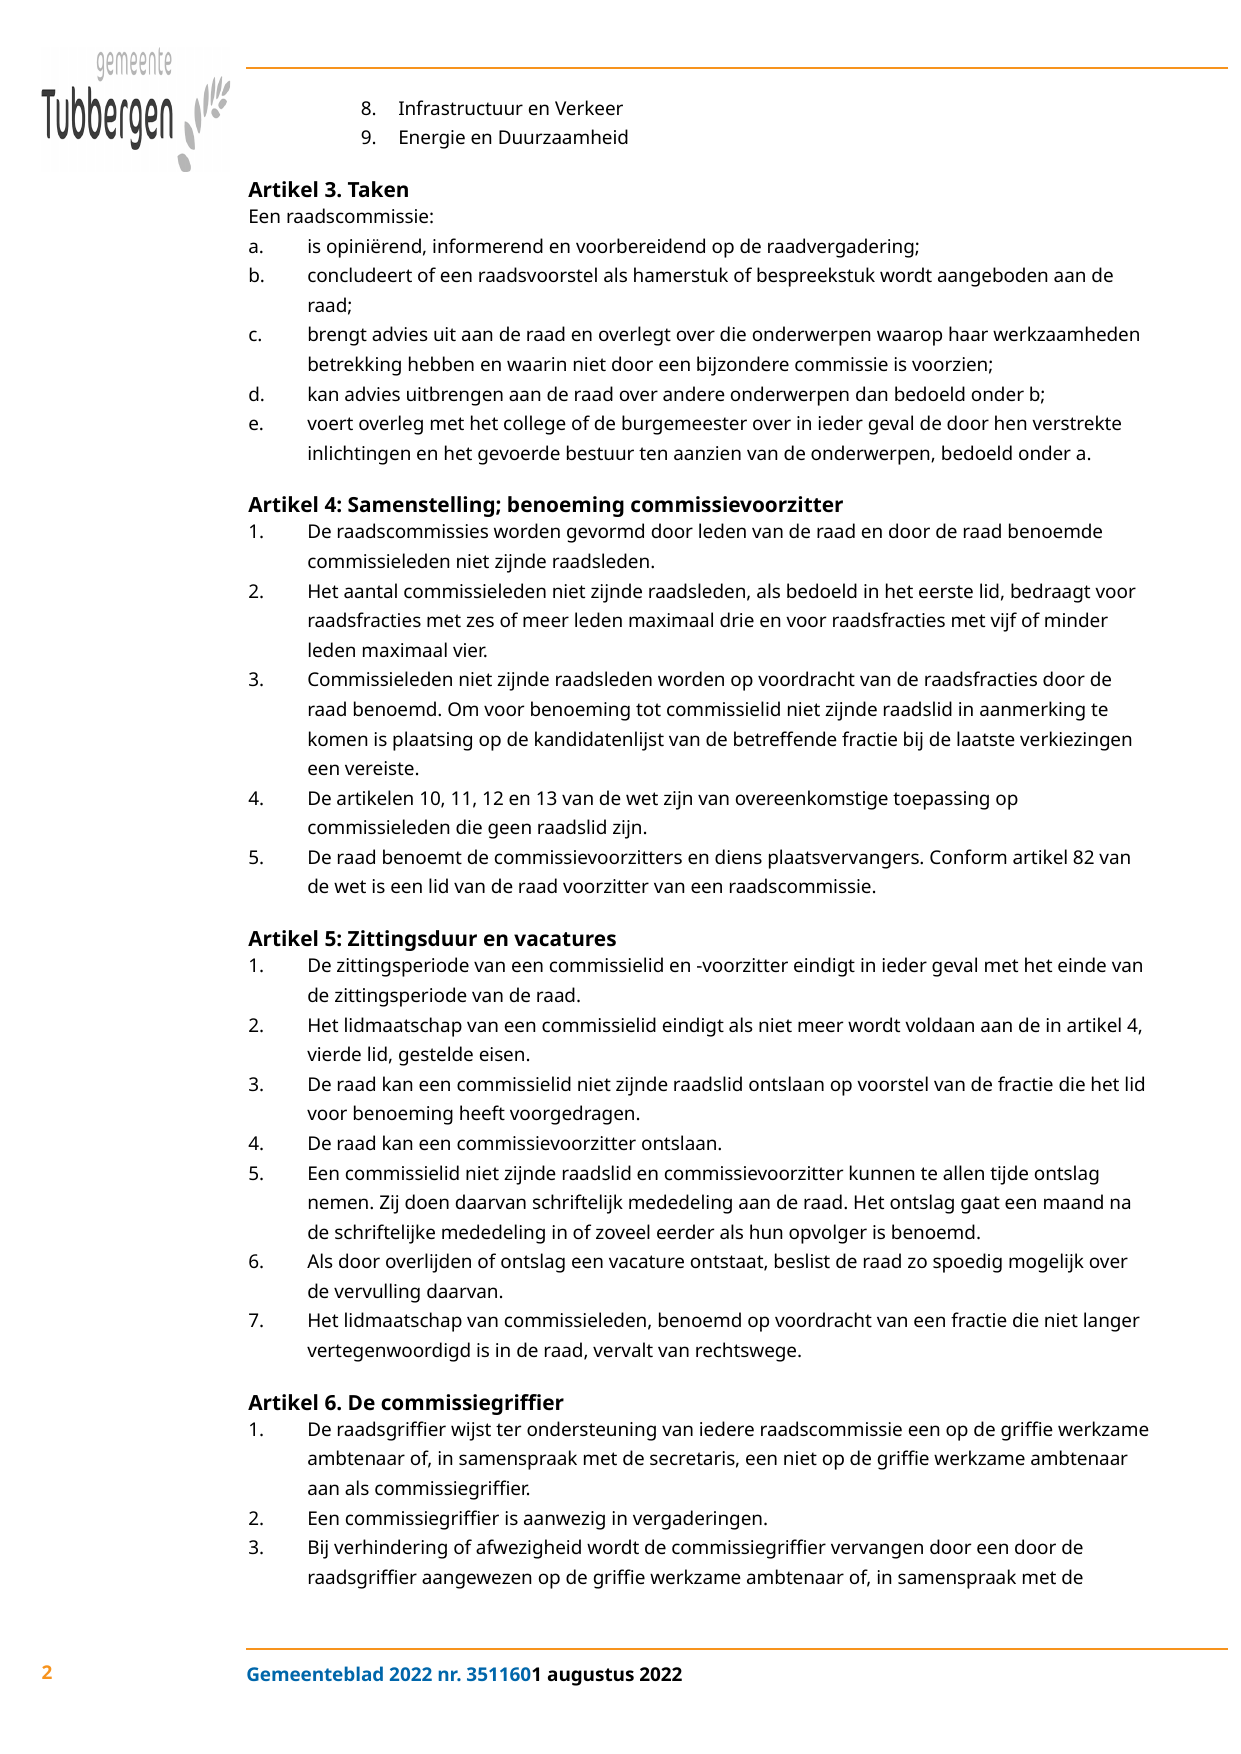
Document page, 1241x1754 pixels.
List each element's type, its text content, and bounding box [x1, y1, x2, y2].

list kan advies uitbrengen aan de raad over andere onderwerpen dan bedoeld onder b; [248, 381, 1152, 406]
list De zittingsperiode van een commissielid en -voorzitter eindigt in ieder geval met het einde van de zittingsperiode van de raad. [248, 953, 1152, 1008]
text Artikel 3. Taken [248, 175, 1152, 203]
list De raad kan een commissievoorzitter ontslaan. [248, 1130, 1152, 1156]
list De raad kan een commissielid niet zijnde raadslid ontslaan op voorstel van de fractie die het lid voor benoeming heeft voorgedragen. [248, 1071, 1152, 1126]
list Energie en Duurzaamheid [361, 124, 1152, 150]
list Het lidmaatschap van een commissielid eindigt als niet meer wordt voldaan aan de in artikel 4, vierde lid, gestelde eisen. [248, 1012, 1152, 1067]
list voert overleg met het college of de burgemeester over in ieder geval de door hen verstrekte inlichtingen en het gevoerde bestuur ten aanzien van de onderwerpen, bedoeld onder a. [248, 410, 1152, 466]
text Een raadscommissie: [248, 203, 1152, 229]
list De raadscommissies worden gevormd door leden van de raad en door de raad benoemde commissieleden niet zijnde raadsleden. [248, 519, 1152, 574]
list Het lidmaatschap van commissieleden, benoemd op voordracht van een fractie die niet langer vertegenwoordigd is in de raad, vervalt van rechtswege. [248, 1308, 1152, 1363]
list Een commissiegriffier is aanwezig in vergaderingen. [248, 1505, 1152, 1531]
list De raad benoemt de commissievoorzitters en diens plaatsvervangers. Conform artikel 82 van de wet is een lid van de raad voorzitter van een raadscommissie. [248, 844, 1152, 899]
list concludeert of een raadsvoorstel als hamerstuk of bespreekstuk wordt aangeboden aan de raad; [248, 262, 1152, 318]
list Als door overlijden of ontslag een vacature ontstaat, beslist de raad zo spoedig mogelijk over de vervulling daarvan. [248, 1248, 1152, 1304]
list Commissieleden niet zijnde raadsleden worden op voordracht van de raadsfracties door de raad benoemd. Om voor benoeming tot commissielid niet zijnde raadslid in aanmerking te komen is plaatsing op de kandidatenlijst van de betreffende fractie bij de laatste verkiezingen een vereiste. [248, 667, 1152, 781]
text Artikel 5: Zittingsduur en vacatures [248, 924, 1152, 953]
text Artikel 4: Samenstelling; benoeming commissievoorzitter [248, 490, 1152, 519]
text Artikel 6. De commissiegriffier [248, 1388, 1152, 1416]
list Het aantal commissieleden niet zijnde raadsleden, als bedoeld in het eerste lid, bedraagt voor raadsfracties met zes of meer leden maximaal drie en voor raadsfracties met vijf of minder leden maximaal vier. [248, 578, 1152, 663]
list Bij verhindering of afwezigheid wordt de commissiegriffier vervangen door een door de raadsgriffier aangewezen op de griffie werkzame ambtenaar of, in samenspraak met de [248, 1534, 1152, 1590]
list brengt advies uit aan de raad en overlegt over die onderwerpen waarop haar werkzaamheden betrekking hebben en waarin niet door een bijzondere commissie is voorzien; [248, 322, 1152, 377]
list De raadsgriffier wijst ter ondersteuning van iedere raadscommissie een op de griffie werkzame ambtenaar of, in samenspraak met de secretaris, een niet op de griffie werkzame ambtenaar aan als commissiegriffier. [248, 1416, 1152, 1501]
picture [41, 47, 231, 172]
list De artikelen 10, 11, 12 en 13 van de wet zijn van overeenkomstige toepassing op commissieleden die geen raadslid zijn. [248, 785, 1152, 840]
list Een commissielid niet zijnde raadslid en commissievoorzitter kunnen te allen tijde ontslag nemen. Zij doen daarvan schriftelijk mededeling aan de raad. Het ontslag gaat een maand na de schriftelijke mededeling in of zoveel eerder als hun opvolger is benoemd. [248, 1160, 1152, 1244]
list Infrastructuur en Verkeer [361, 95, 1152, 121]
list is opiniërend, informerend en voorbereidend op de raadvergadering; [248, 233, 1152, 258]
